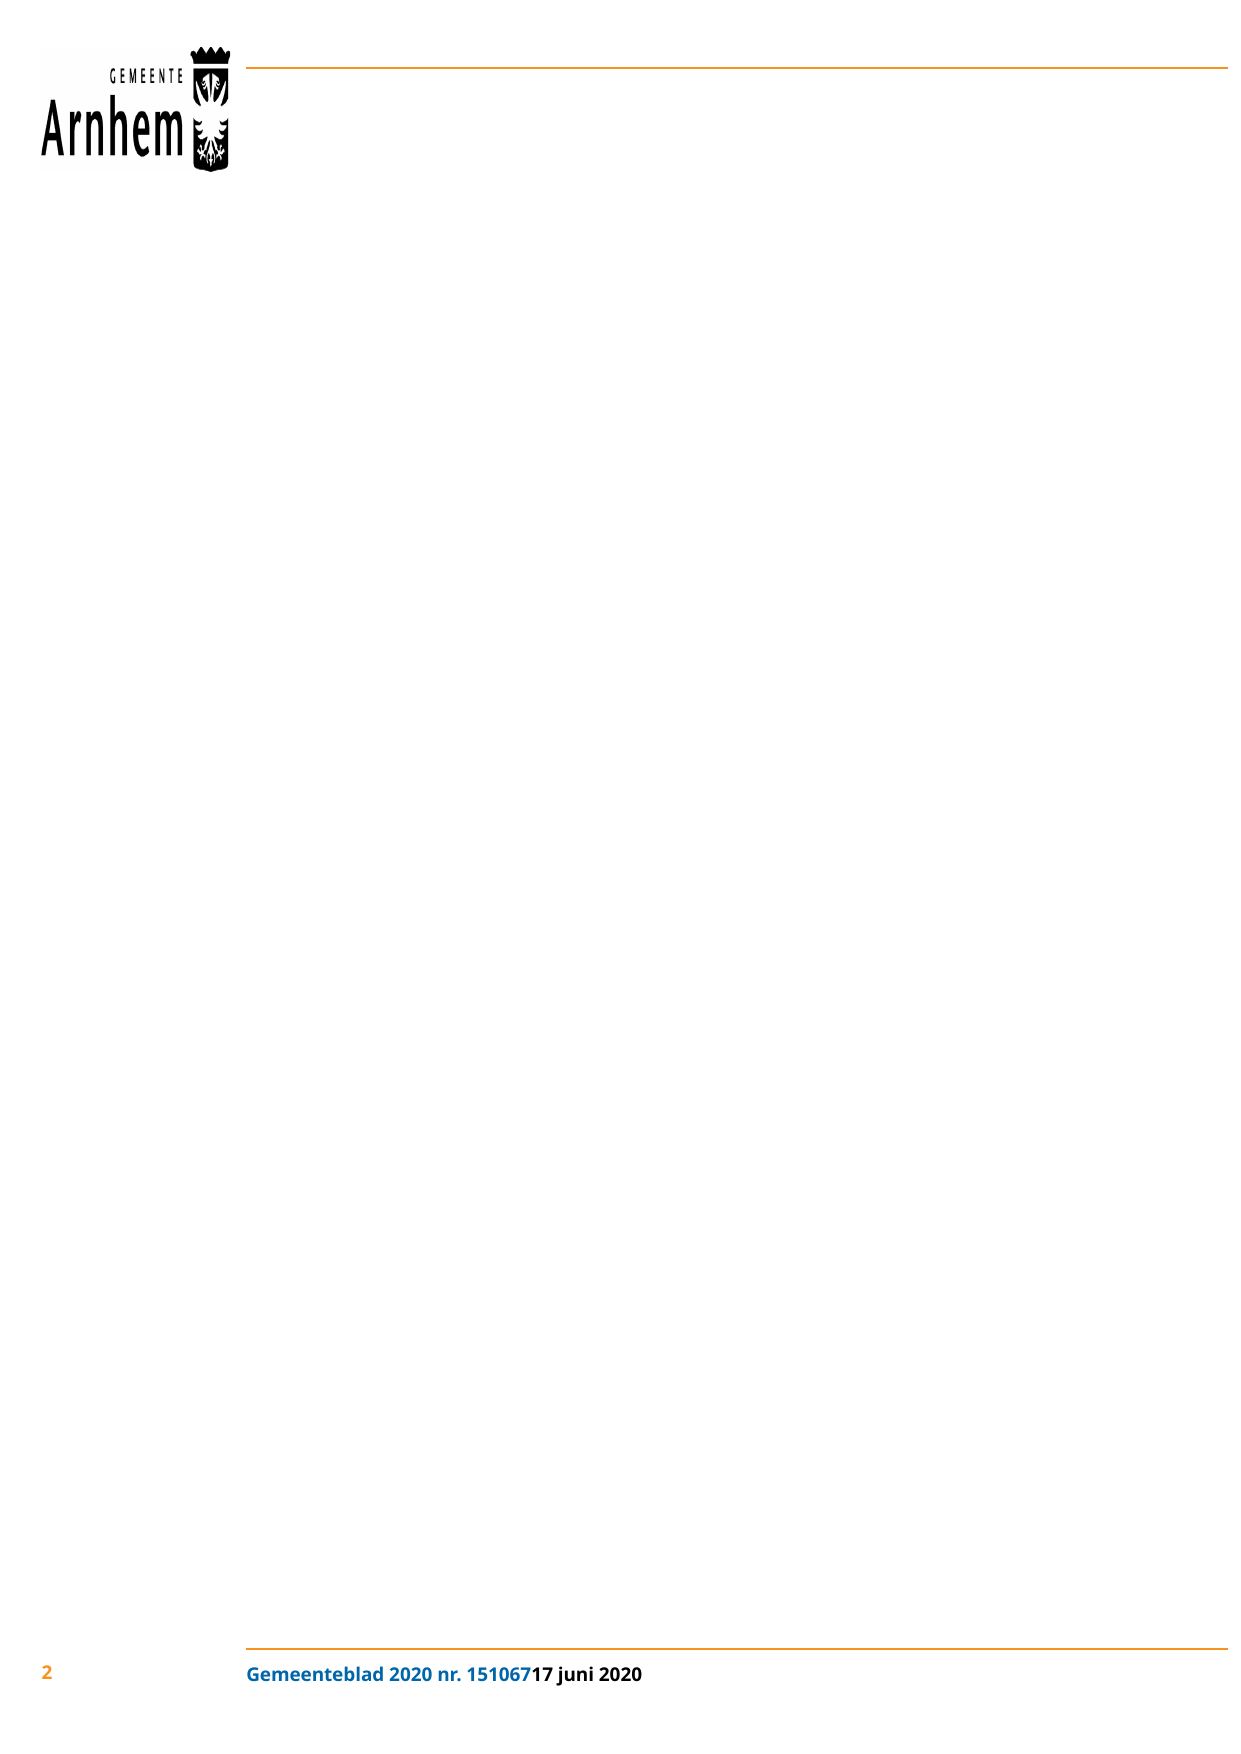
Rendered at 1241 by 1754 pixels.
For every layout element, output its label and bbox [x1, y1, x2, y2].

picture [41, 47, 231, 172]
